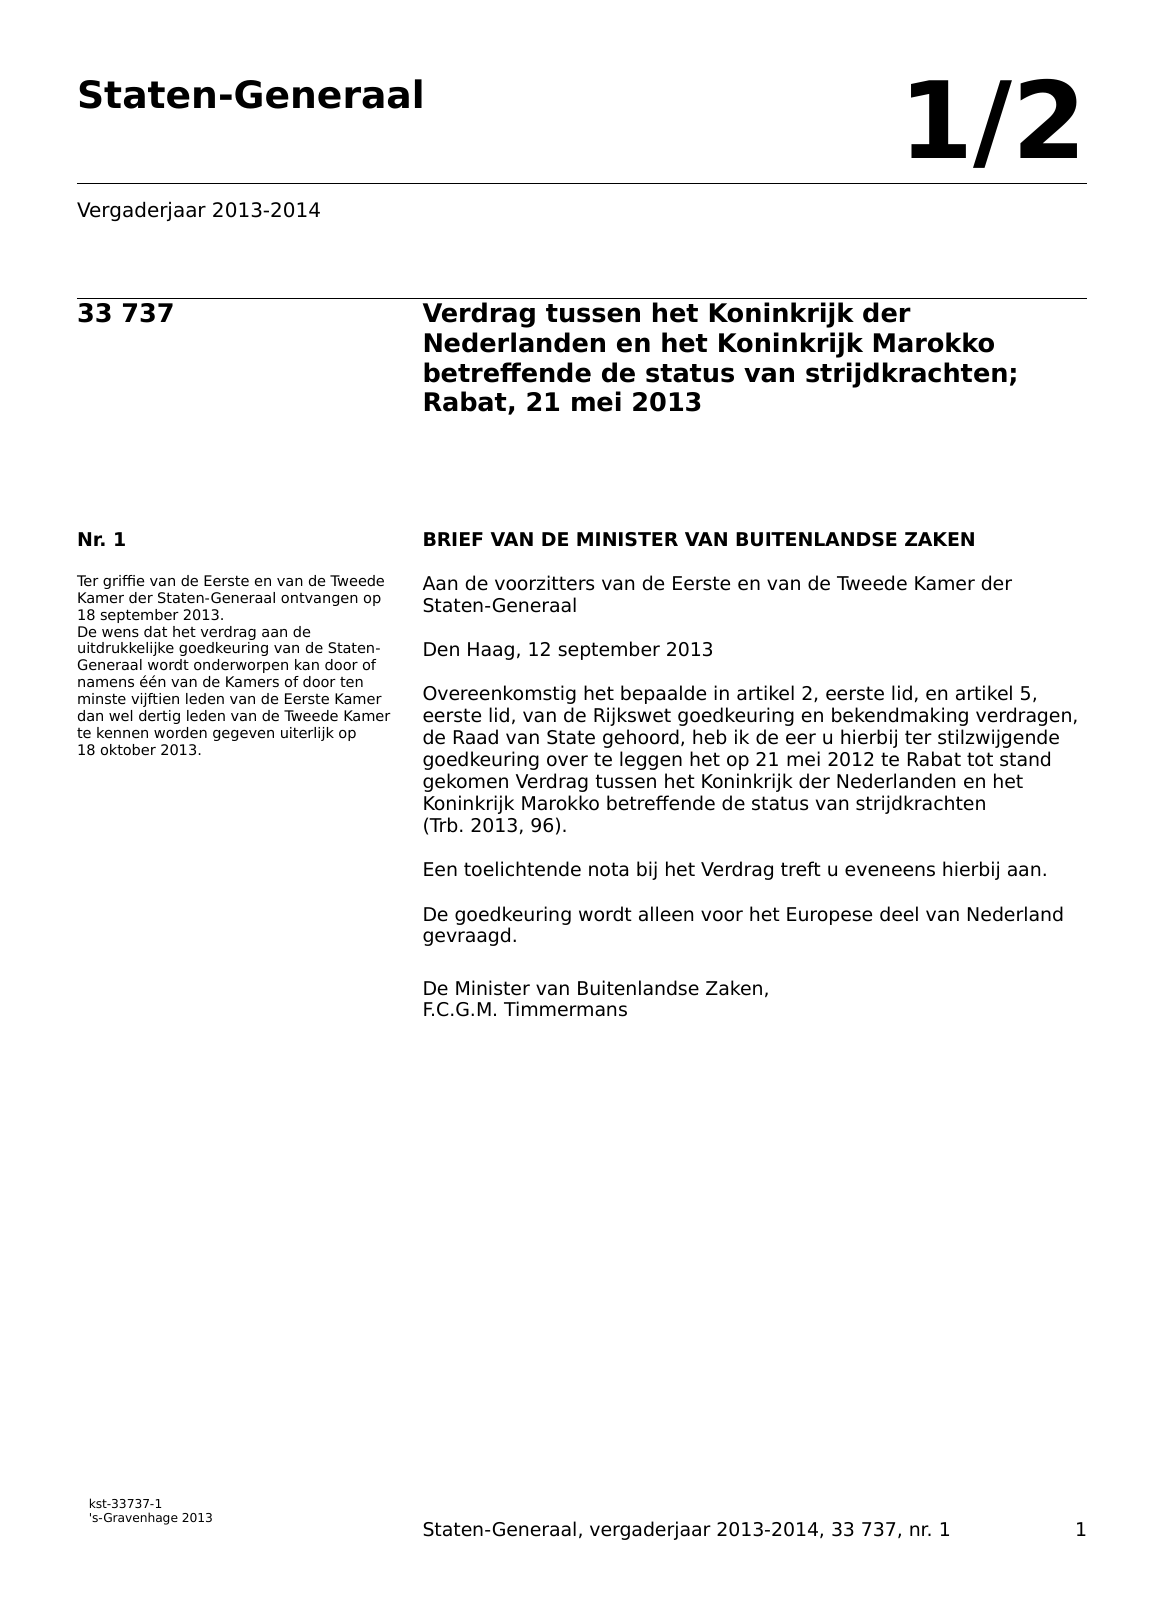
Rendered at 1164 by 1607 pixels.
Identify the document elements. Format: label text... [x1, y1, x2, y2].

subtitle 33 737 Verdrag tussen het Koninkrijk der Nederlanden en het Koninkrijk Marokko betreffende de status van strijdkrachten; Rabat, 21 mei 2013 [77, 299, 1087, 418]
text Den Haag, 12 september 2013 [422, 639, 1087, 661]
text 's-Gravenhage 2013 [88, 1511, 323, 1525]
text Een toelichtende nota bij het Verdrag treft u eveneens hierbij aan. [422, 859, 1087, 881]
text De Minister van Buitenlandse Zaken, F.C.G.M. Timmermans [422, 977, 1087, 1021]
text De wens dat het verdrag aan de uitdrukkelijke goedkeuring van de Staten-Generaal wordt onderworpen kan door of namens één van de Kamers of door ten minste vijftien leden van de Eerste Kamer dan wel dertig leden van de Tweede Kamer te kennen worden gegeven uiterlijk op 18 oktober 2013. [77, 623, 399, 758]
text Aan de voorzitters van de Eerste en van de Tweede Kamer der Staten-Generaal [422, 573, 1087, 617]
text De goedkeuring wordt alleen voor het Europese deel van Nederland gevraagd. [422, 903, 1087, 947]
text Overeenkomstig het bepaalde in artikel 2, eerste lid, en artikel 5, eerste lid, van de Rijkswet goedkeuring en bekendmaking verdragen, de Raad van State gehoord, heb ik de eer u hierbij ter stilzwijgende goedkeuring over te leggen het op 21 mei 2012 te Rabat tot stand gekomen Verdrag tussen het Koninkrijk der Nederlanden en het Koninkrijk Marokko betreffende de status van strijdkrachten (Trb. 2013, 96). [422, 683, 1087, 837]
table_header Staten-Generaal [77, 59, 886, 183]
text Ter griffie van de Eerste en van de Tweede Kamer der Staten-Generaal ontvangen op 18 september 2013. [77, 573, 399, 623]
text kst-33737-1 [88, 1497, 323, 1511]
subtitle Nr. 1 BRIEF VAN DE MINISTER VAN BUITENLANDSE ZAKEN [77, 529, 1087, 551]
table_cell Vergaderjaar 2013-2014 [77, 184, 1087, 298]
table_header 1/2 [886, 59, 1087, 183]
